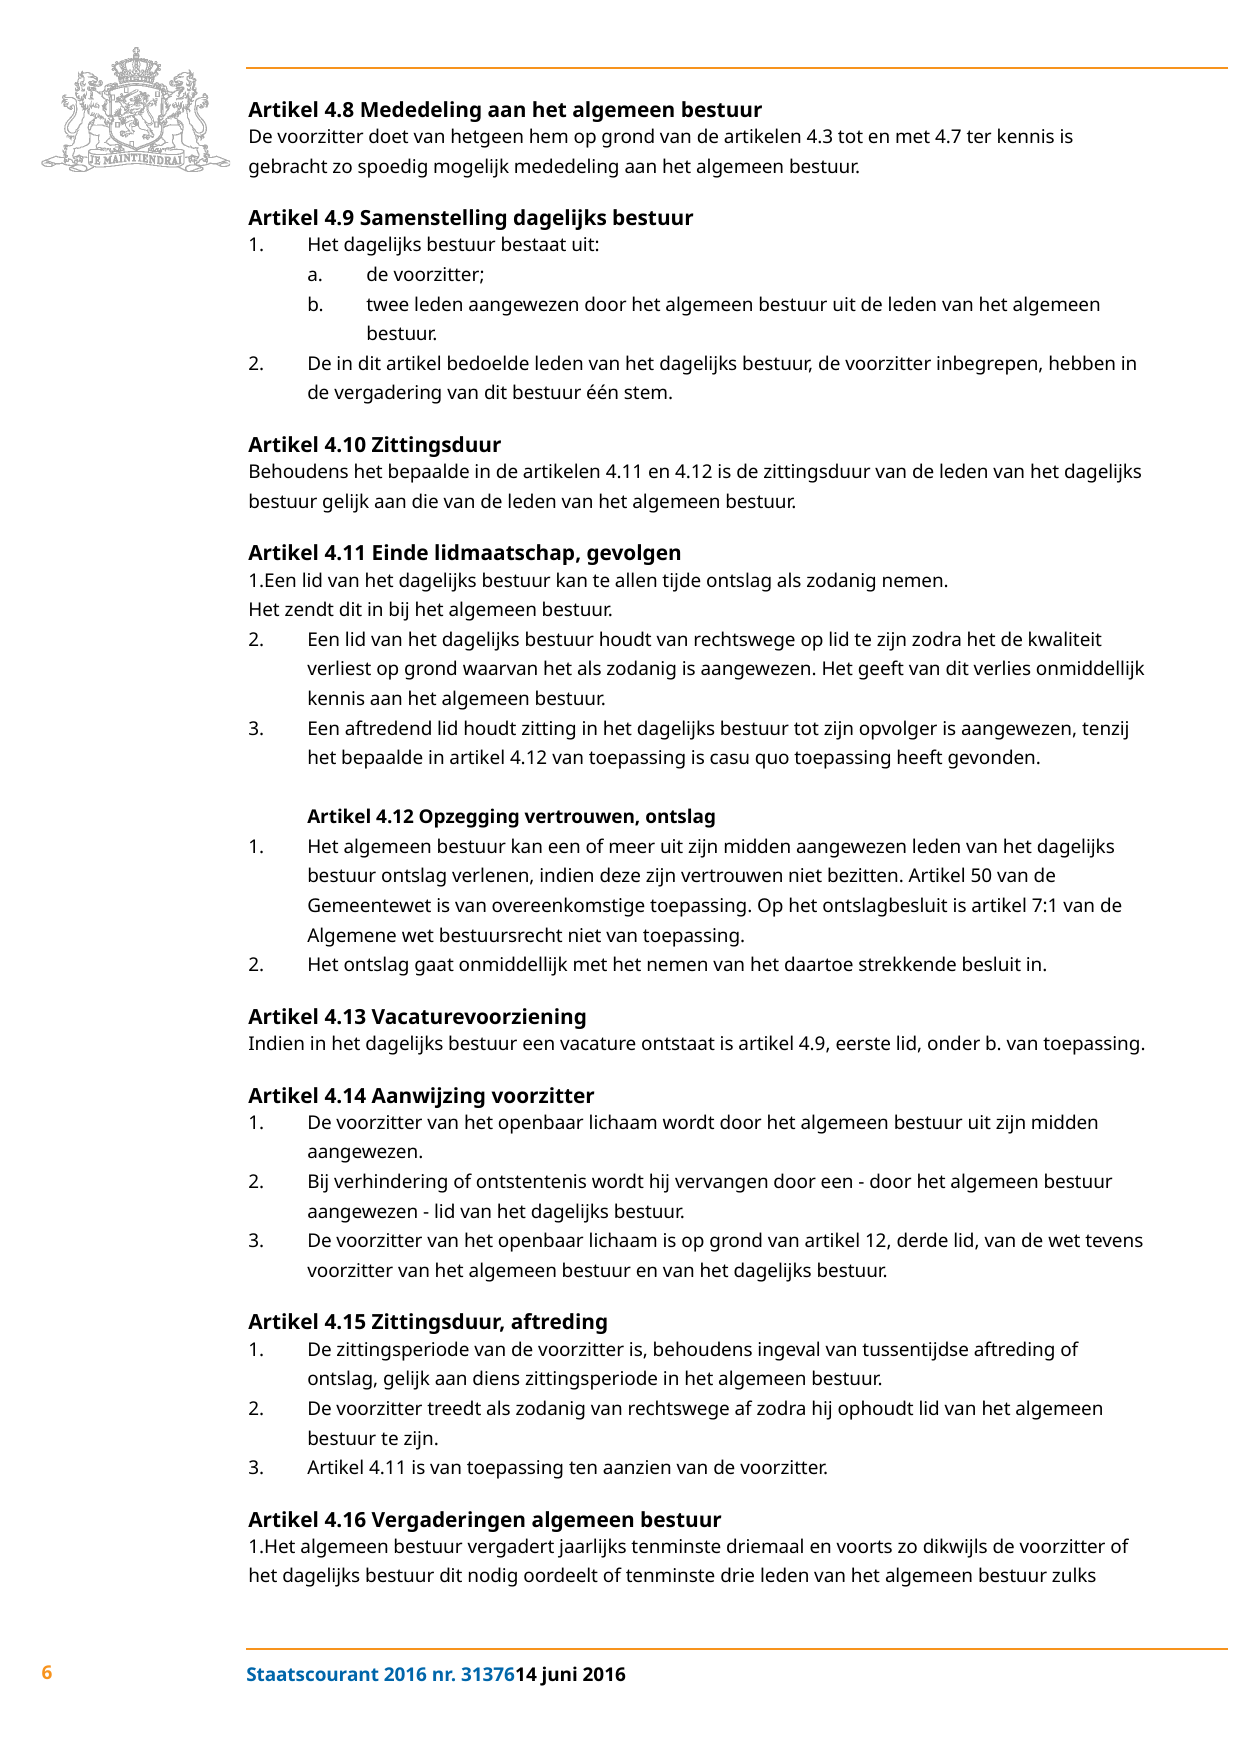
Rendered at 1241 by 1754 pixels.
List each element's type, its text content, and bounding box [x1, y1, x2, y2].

list Het dagelijks bestuur bestaat uit: [248, 232, 1152, 257]
text 1.Het algemeen bestuur vergadert jaarlijks tenminste driemaal en voorts zo dikwijls de voorzitter of het dagelijks bestuur dit nodig oordeelt of tenminste drie leden van het algemeen bestuur zulks [248, 1533, 1152, 1588]
list De in dit artikel bedoelde leden van het dagelijks bestuur, de voorzitter inbegrepen, hebben in de vergadering van dit bestuur één stem. [248, 350, 1152, 405]
list De voorzitter treedt als zodanig van rechtswege af zodra hij ophoudt lid van het algemeen bestuur te zijn. [248, 1395, 1152, 1450]
list de voorzitter; [307, 261, 1152, 287]
list Het algemeen bestuur kan een of meer uit zijn midden aangewezen leden van het dagelijks bestuur ontslag verlenen, indien deze zijn vertrouwen niet bezitten. Artikel 50 van de Gemeentewet is van overeenkomstige toepassing. Op het ontslagbesluit is artikel 7:1 van de Algemene wet bestuursrecht niet van toepassing. [248, 833, 1152, 948]
list twee leden aangewezen door het algemeen bestuur uit de leden van het algemeen bestuur. [307, 291, 1152, 346]
text 1.Een lid van het dagelijks bestuur kan te allen tijde ontslag als zodanig nemen. [248, 567, 1152, 593]
text Het zendt dit in bij het algemeen bestuur. [248, 596, 1152, 622]
text Artikel 4.8 Mededeling aan het algemeen bestuur [248, 95, 1152, 123]
text Indien in het dagelijks bestuur een vacature ontstaat is artikel 4.9, eerste lid, onder b. van toepassing. [248, 1030, 1152, 1056]
list Artikel 4.12 Opzegging vertrouwen, ontslag [248, 803, 1152, 829]
text Artikel 4.10 Zittingsduur [248, 430, 1152, 458]
list Artikel 4.11 is van toepassing ten aanzien van de voorzitter. [248, 1454, 1152, 1480]
text Artikel 4.15 Zittingsduur, aftreding [248, 1307, 1152, 1336]
picture [41, 47, 231, 172]
text Artikel 4.13 Vacaturevoorziening [248, 1002, 1152, 1030]
list Een aftredend lid houdt zitting in het dagelijks bestuur tot zijn opvolger is aangewezen, tenzij het bepaalde in artikel 4.12 van toepassing is casu quo toepassing heeft gevonden. [248, 715, 1152, 770]
text Artikel 4.11 Einde lidmaatschap, gevolgen [248, 538, 1152, 567]
text De voorzitter doet van hetgeen hem op grond van de artikelen 4.3 tot en met 4.7 ter kennis is gebracht zo spoedig mogelijk mededeling aan het algemeen bestuur. [248, 123, 1152, 178]
text Artikel 4.16 Vergaderingen algemeen bestuur [248, 1505, 1152, 1533]
list Een lid van het dagelijks bestuur houdt van rechtswege op lid te zijn zodra het de kwaliteit verliest op grond waarvan het als zodanig is aangewezen. Het geeft van dit verlies onmiddellijk kennis aan het algemeen bestuur. [248, 626, 1152, 711]
list De voorzitter van het openbaar lichaam is op grond van artikel 12, derde lid, van de wet tevens voorzitter van het algemeen bestuur en van het dagelijks bestuur. [248, 1227, 1152, 1283]
list Het ontslag gaat onmiddellijk met het nemen van het daartoe strekkende besluit in. [248, 951, 1152, 977]
text Behoudens het bepaalde in de artikelen 4.11 en 4.12 is de zittingsduur van de leden van het dagelijks bestuur gelijk aan die van de leden van het algemeen bestuur. [248, 458, 1152, 514]
text Artikel 4.9 Samenstelling dagelijks bestuur [248, 203, 1152, 232]
list Bij verhindering of ontstentenis wordt hij vervangen door een - door het algemeen bestuur aangewezen - lid van het dagelijks bestuur. [248, 1168, 1152, 1224]
text Artikel 4.14 Aanwijzing voorzitter [248, 1081, 1152, 1109]
list De voorzitter van het openbaar lichaam wordt door het algemeen bestuur uit zijn midden aangewezen. [248, 1109, 1152, 1164]
list De zittingsperiode van de voorzitter is, behoudens ingeval van tussentijdse aftreding of ontslag, gelijk aan diens zittingsperiode in het algemeen bestuur. [248, 1336, 1152, 1391]
